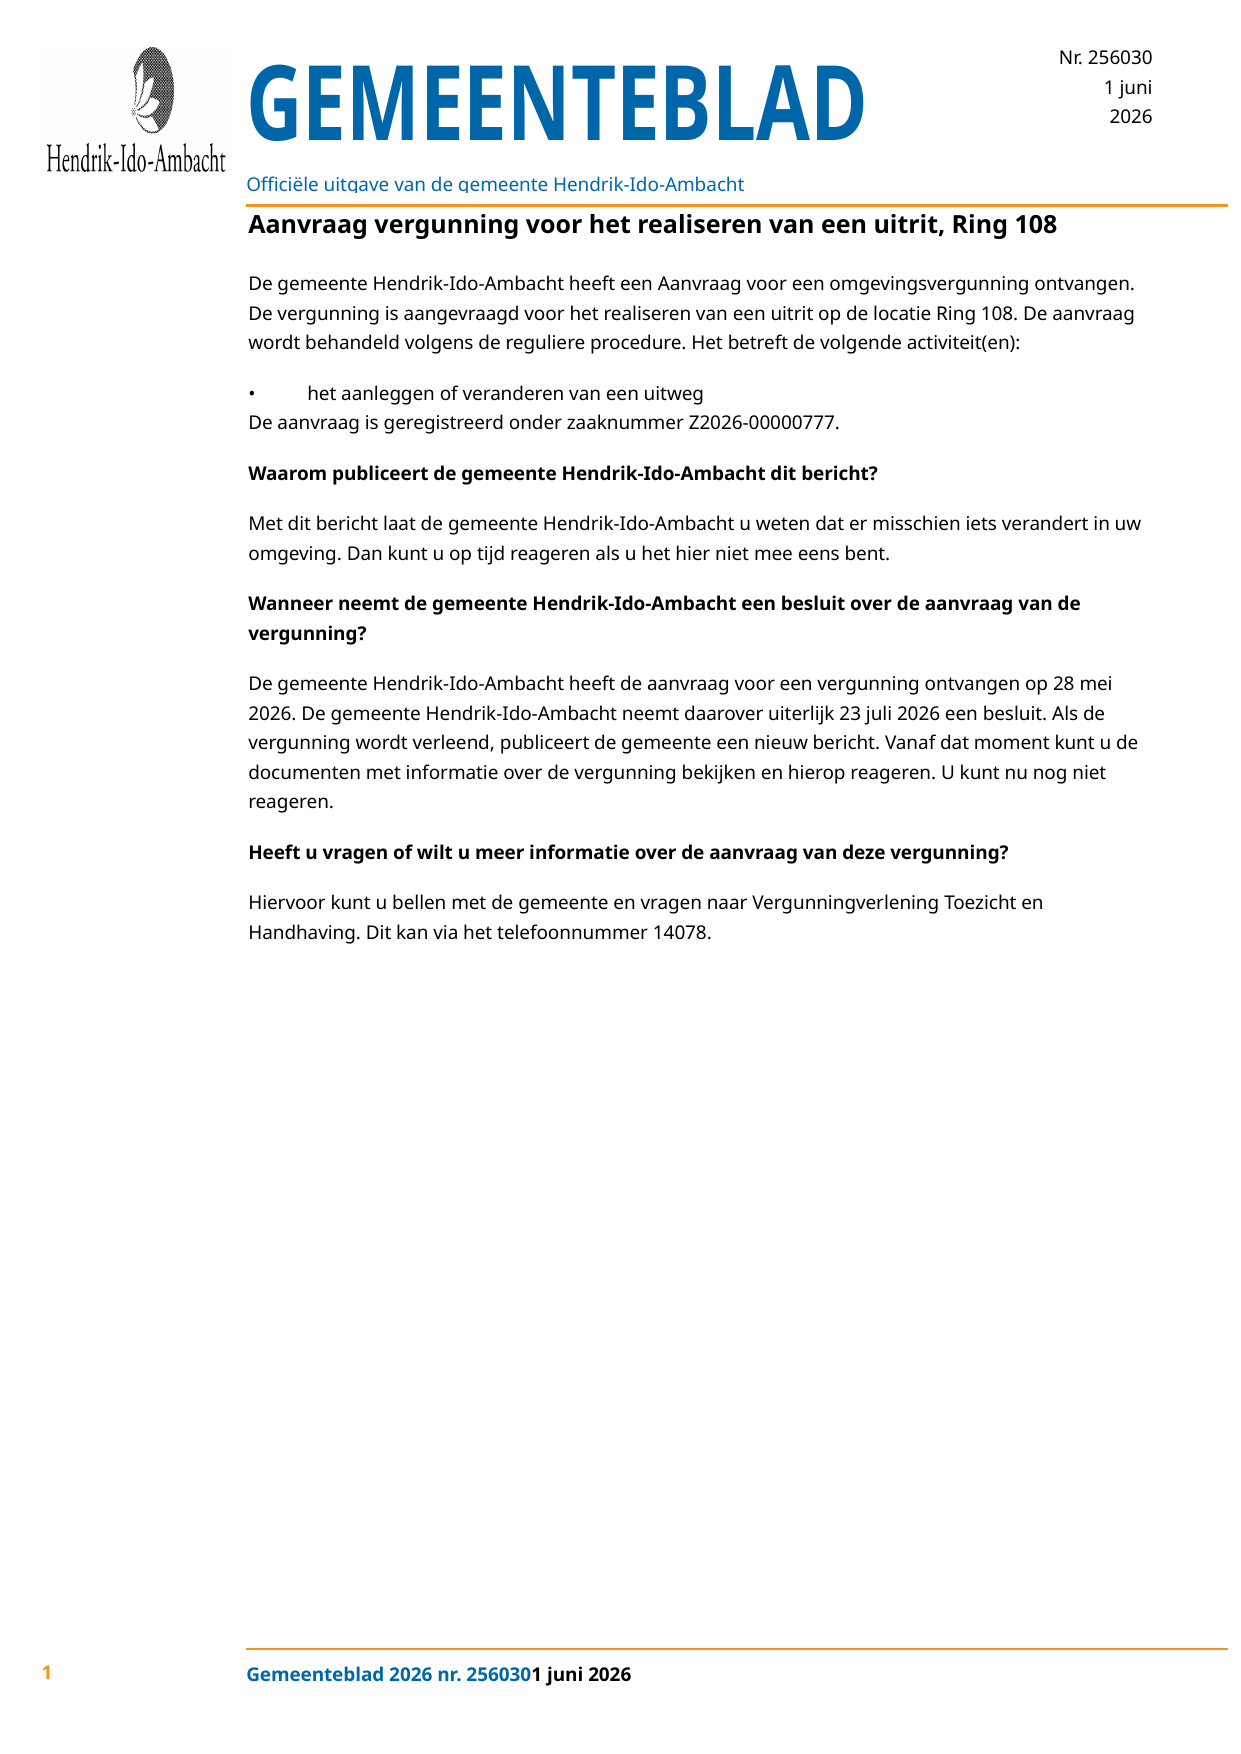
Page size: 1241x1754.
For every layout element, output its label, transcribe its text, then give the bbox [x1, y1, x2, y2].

text De aanvraag is geregistreerd onder zaaknummer Z2026-00000777. [248, 409, 1152, 435]
text Wanneer neemt de gemeente Hendrik-Ido-Ambacht een besluit over de aanvraag van de vergunning? [248, 590, 1152, 646]
text Hiervoor kunt u bellen met de gemeente en vragen naar Vergunningverlening Toezicht en Handhaving. Dit kan via het telefoonnummer 14078. [248, 889, 1152, 945]
text Waarom publiceert de gemeente Hendrik-Ido-Ambacht dit bericht? [248, 460, 1152, 486]
text Heeft u vragen of wilt u meer informatie over de aanvraag van deze vergunning? [248, 839, 1152, 865]
text De gemeente Hendrik-Ido-Ambacht heeft de aanvraag voor een vergunning ontvangen op 28 mei 2026. De gemeente Hendrik-Ido-Ambacht neemt daarover uiterlijk 23 juli 2026 een besluit. Als de vergunning wordt verleend, publiceert de gemeente een nieuw bericht. Vanaf dat moment kunt u de documenten met informatie over de vergunning bekijken en hierop reageren. U kunt nu nog niet reageren. [248, 670, 1152, 814]
picture [41, 47, 231, 172]
list het aanleggen of veranderen van een uitweg [248, 380, 1152, 406]
text De gemeente Hendrik-Ido-Ambacht heeft een Aanvraag voor een omgevingsvergunning ontvangen. De vergunning is aangevraagd voor het realiseren van een uitrit op de locatie Ring 108. De aanvraag wordt behandeld volgens de reguliere procedure. Het betreft de volgende activiteit(en): [248, 270, 1152, 355]
text Aanvraag vergunning voor het realiseren van een uitrit, Ring 108 [248, 207, 1152, 241]
text Met dit bericht laat de gemeente Hendrik-Ido-Ambacht u weten dat er misschien iets verandert in uw omgeving. Dan kunt u op tijd reageren als u het hier niet mee eens bent. [248, 510, 1152, 566]
